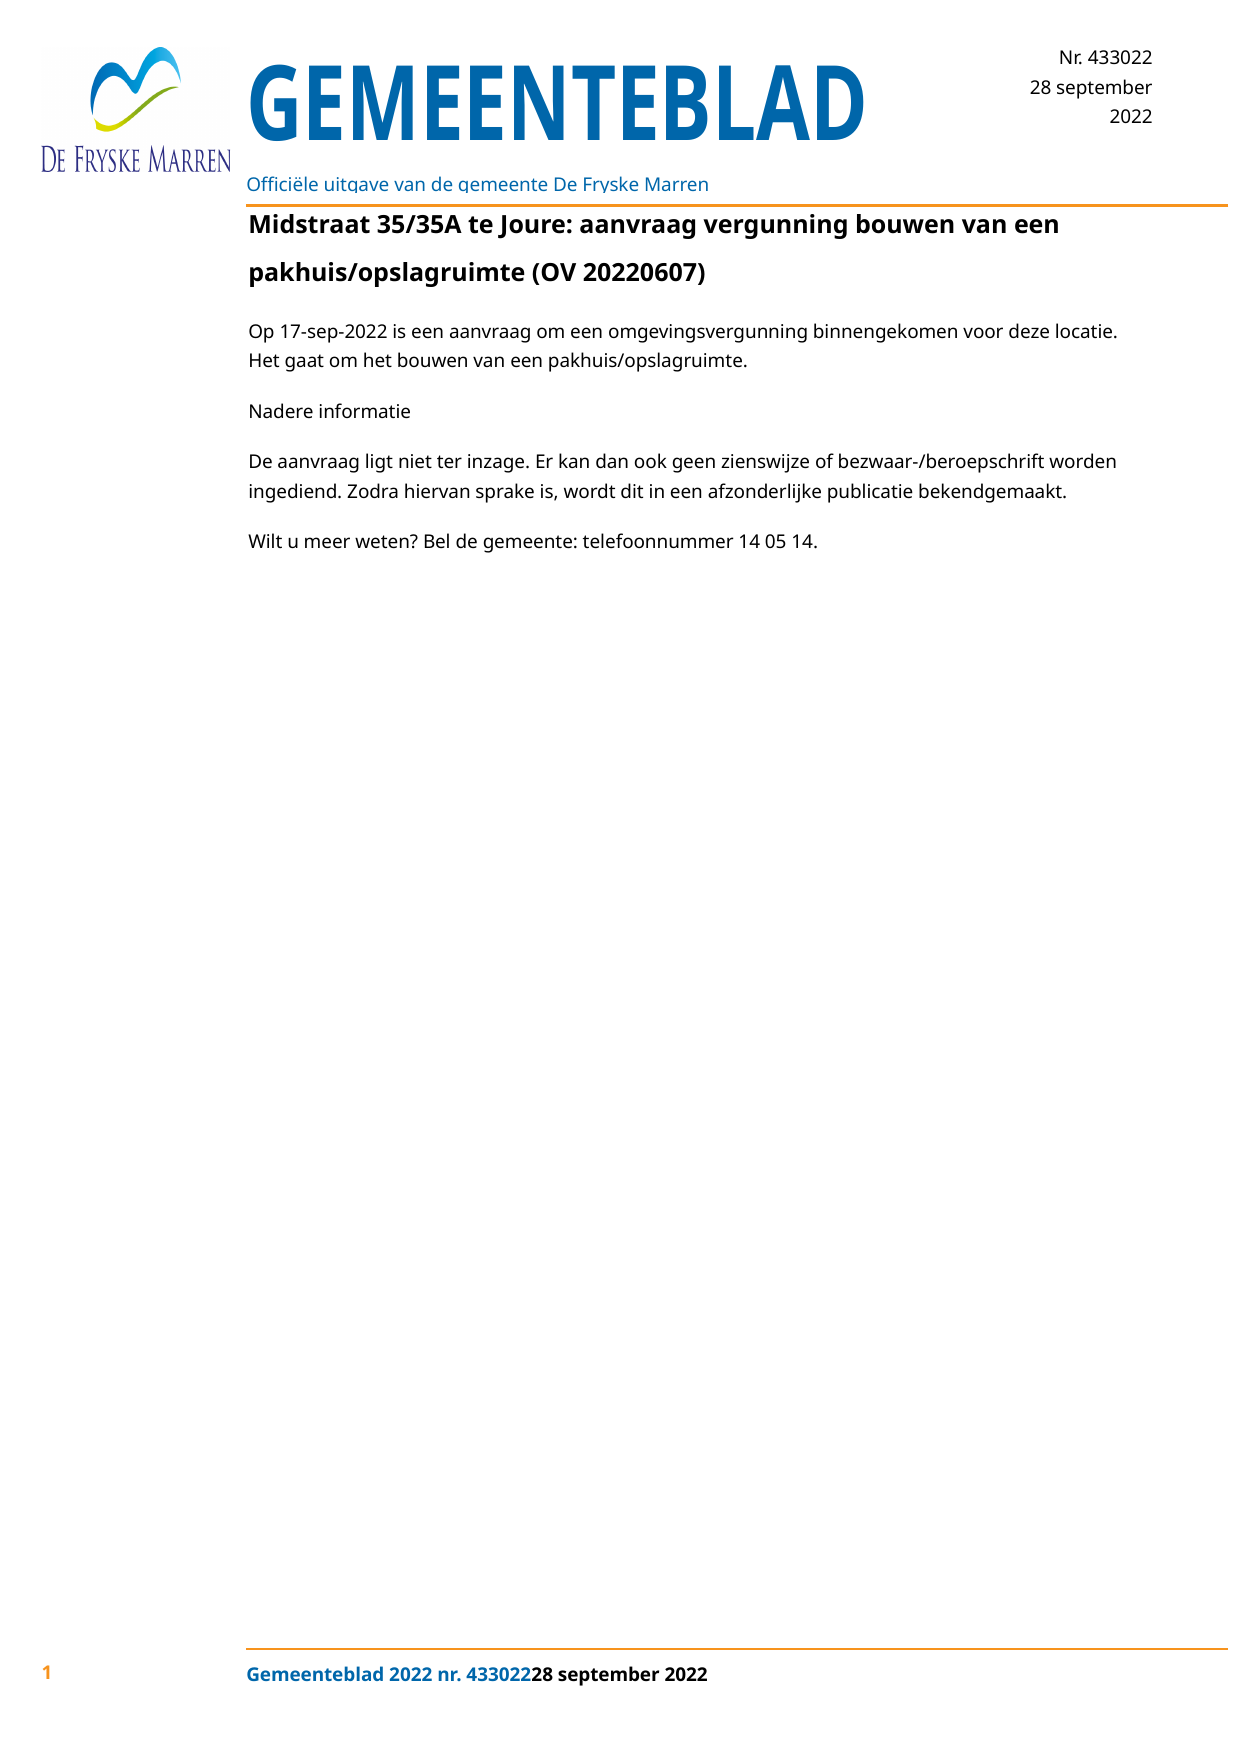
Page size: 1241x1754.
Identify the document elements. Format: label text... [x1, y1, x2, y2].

text Midstraat 35/35A te Joure: aanvraag vergunning bouwen van een pakhuis/opslagruimte (OV 20220607) [248, 207, 1152, 288]
text Wilt u meer weten? Bel de gemeente: telefoonnummer 14 05 14. [248, 528, 1152, 554]
picture [41, 47, 231, 172]
text De aanvraag ligt niet ter inzage. Er kan dan ook geen zienswijze of bezwaar-/beroepschrift worden ingediend. Zodra hiervan sprake is, wordt dit in een afzonderlijke publicatie bekendgemaakt. [248, 448, 1152, 504]
text Op 17-sep-2022 is een aanvraag om een omgevingsvergunning binnengekomen voor deze locatie. Het gaat om het bouwen van een pakhuis/opslagruimte. [248, 318, 1152, 373]
text Nadere informatie [248, 398, 1152, 424]
